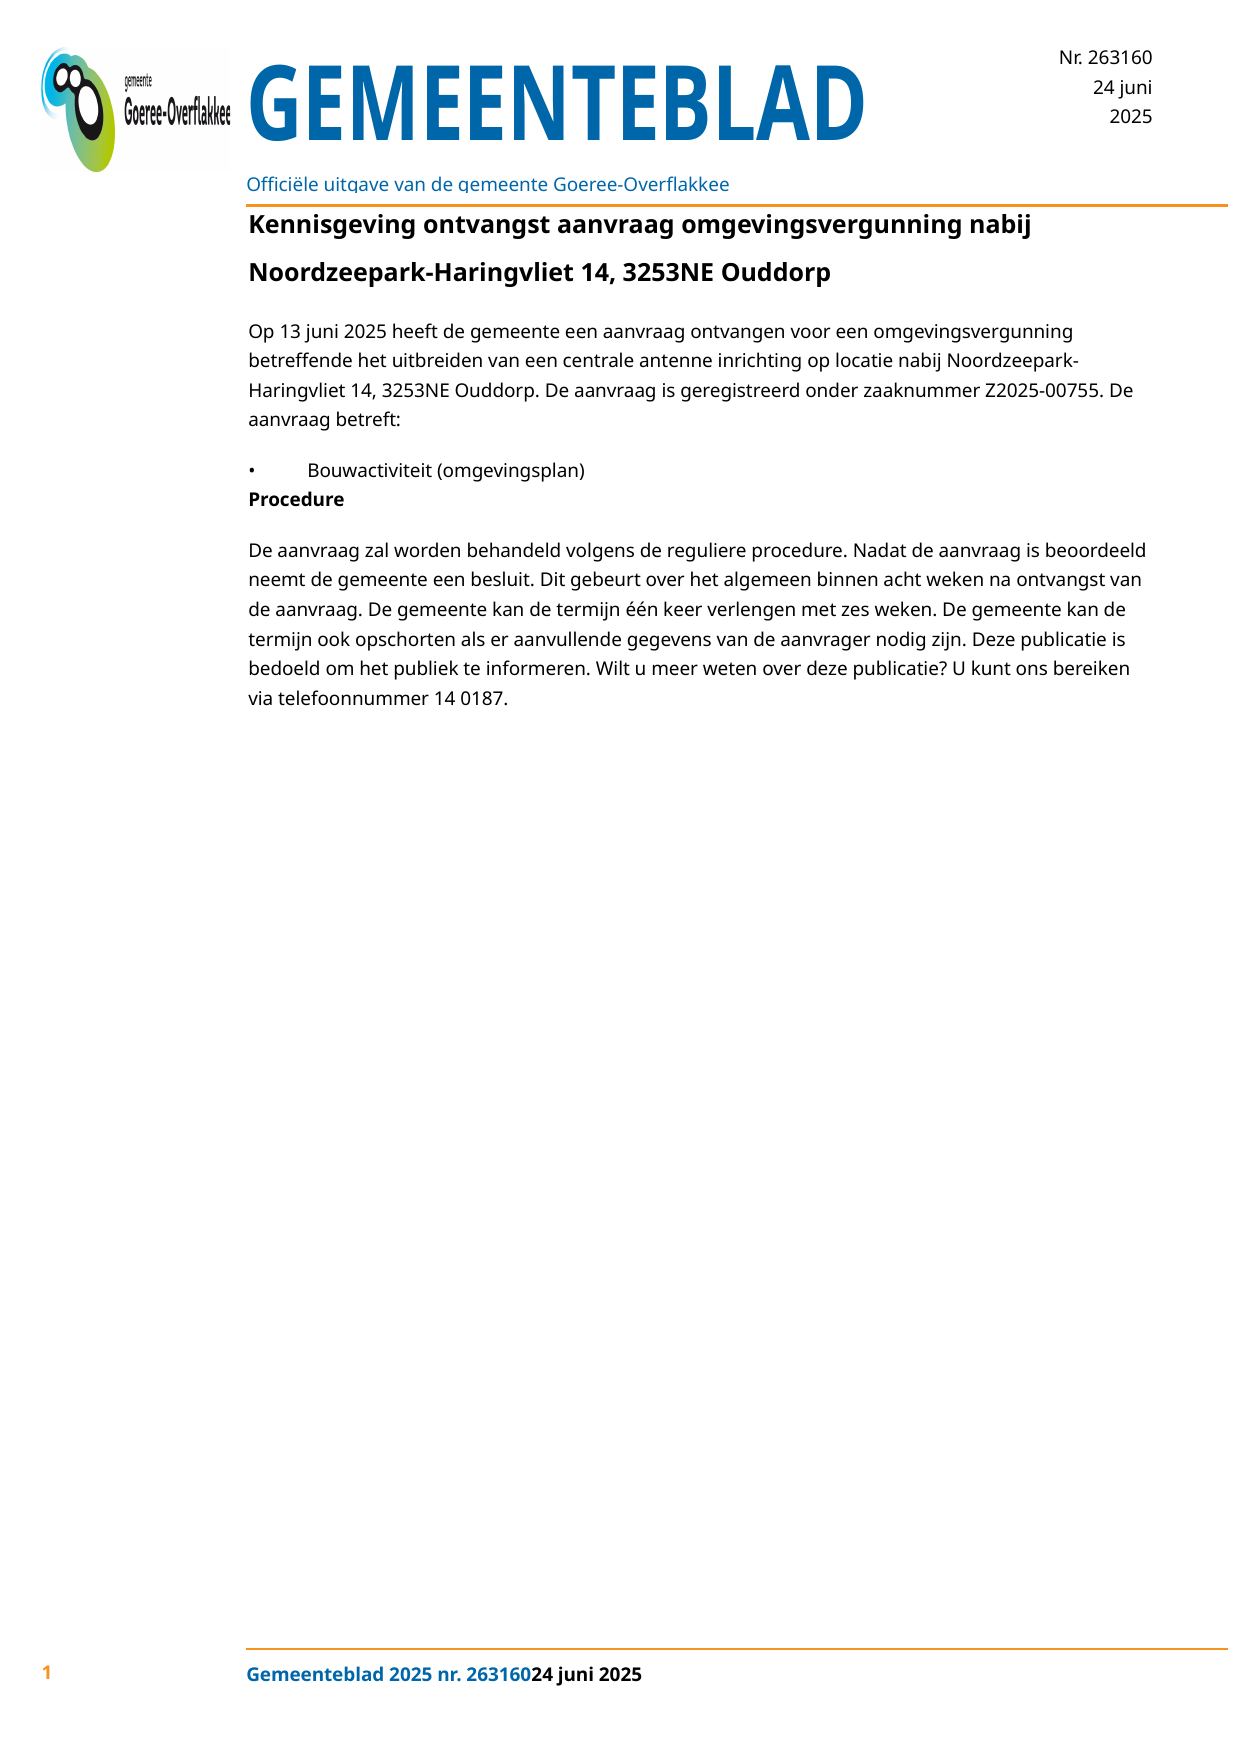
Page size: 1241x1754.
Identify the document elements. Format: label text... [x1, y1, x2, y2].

text Kennisgeving ontvangst aanvraag omgevingsvergunning nabij Noordzeepark-Haringvliet 14, 3253NE Ouddorp [248, 207, 1152, 288]
text Procedure [248, 487, 1152, 512]
text Op 13 juni 2025 heeft de gemeente een aanvraag ontvangen voor een omgevingsvergunning betreffende het uitbreiden van een centrale antenne inrichting op locatie nabij Noordzeepark-Haringvliet 14, 3253NE Ouddorp. De aanvraag is geregistreerd onder zaaknummer Z2025-00755. De aanvraag betreft: [248, 318, 1152, 432]
list Bouwactiviteit (omgevingsplan) [248, 457, 1152, 483]
text De aanvraag zal worden behandeld volgens de reguliere procedure. Nadat de aanvraag is beoordeeld neemt de gemeente een besluit. Dit gebeurt over het algemeen binnen acht weken na ontvangst van de aanvraag. De gemeente kan de termijn één keer verlengen met zes weken. De gemeente kan de termijn ook opschorten als er aanvullende gegevens van de aanvrager nodig zijn. Deze publicatie is bedoeld om het publiek te informeren. Wilt u meer weten over deze publicatie? U kunt ons bereiken via telefoonnummer 14 0187. [248, 537, 1152, 711]
picture [41, 47, 231, 172]
